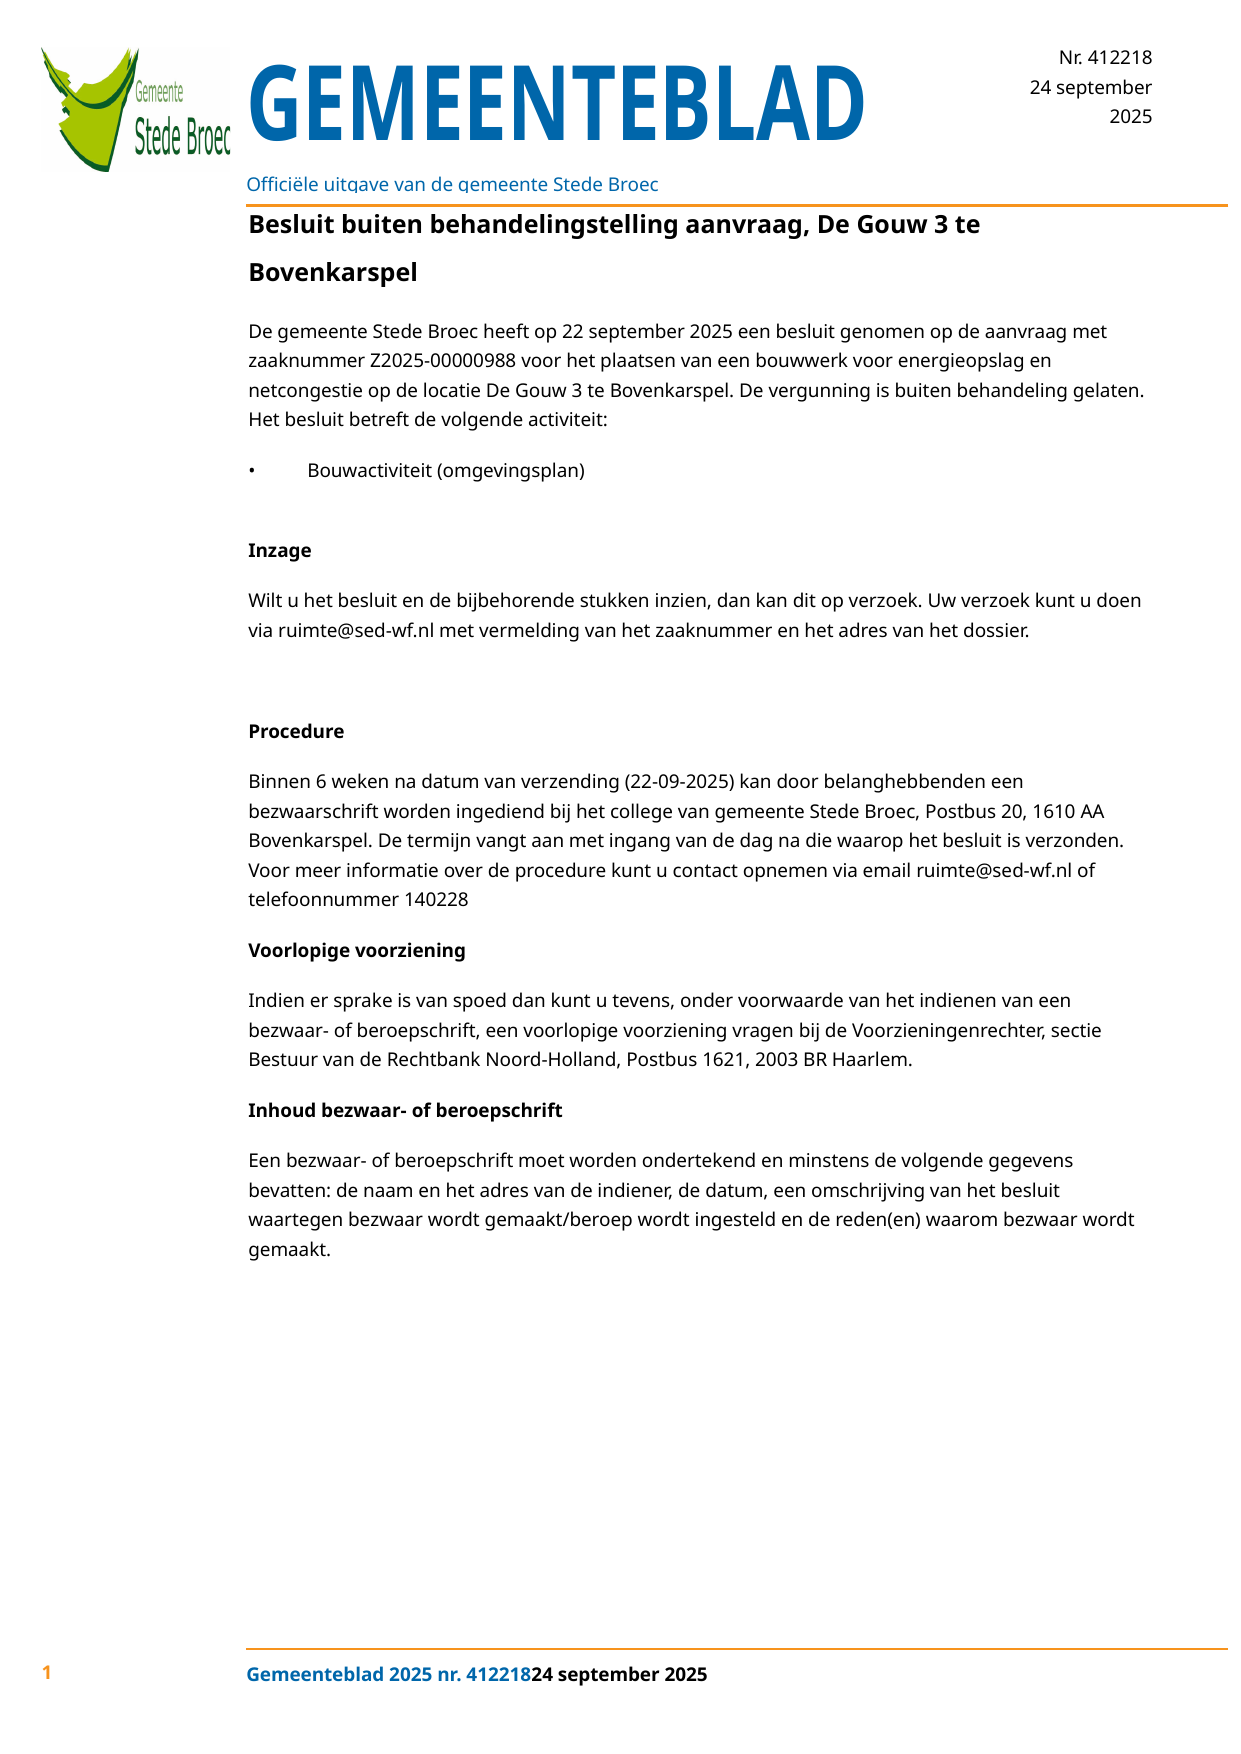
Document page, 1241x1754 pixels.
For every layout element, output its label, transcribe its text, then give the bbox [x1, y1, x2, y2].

text Voorlopige voorziening [248, 937, 1152, 963]
text Binnen 6 weken na datum van verzending (22-09-2025) kan door belanghebbenden een bezwaarschrift worden ingediend bij het college van gemeente Stede Broec, Postbus 20, 1610 AA Bovenkarspel. De termijn vangt aan met ingang van de dag na die waarop het besluit is verzonden. Voor meer informatie over de procedure kunt u contact opnemen via email ruimte@sed-wf.nl of telefoonnummer 140228 [248, 768, 1152, 912]
text Een bezwaar- of beroepschrift moet worden ondertekend en minstens de volgende gegevens bevatten: de naam en het adres van de indiener, de datum, een omschrijving van het besluit waartegen bezwaar wordt gemaakt/beroep wordt ingesteld en de reden(en) waarom bezwaar wordt gemaakt. [248, 1147, 1152, 1262]
picture [41, 47, 231, 172]
text Wilt u het besluit en de bijbehorende stukken inzien, dan kan dit op verzoek. Uw verzoek kunt u doen via ruimte@sed-wf.nl met vermelding van het zaaknummer en het adres van het dossier. [248, 587, 1152, 643]
text Inzage [248, 537, 1152, 563]
text Besluit buiten behandelingstelling aanvraag, De Gouw 3 te Bovenkarspel [248, 207, 1152, 288]
text Procedure [248, 718, 1152, 744]
text Indien er sprake is van spoed dan kunt u tevens, onder voorwaarde van het indienen van een bezwaar- of beroepschrift, een voorlopige voorziening vragen bij de Voorzieningenrechter, sectie Bestuur van de Rechtbank Noord-Holland, Postbus 1621, 2003 BR Haarlem. [248, 987, 1152, 1072]
text De gemeente Stede Broec heeft op 22 september 2025 een besluit genomen op de aanvraag met zaaknummer Z2025-00000988 voor het plaatsen van een bouwwerk voor energieopslag en netcongestie op de locatie De Gouw 3 te Bovenkarspel. De vergunning is buiten behandeling gelaten. Het besluit betreft de volgende activiteit: [248, 318, 1152, 432]
text Inhoud bezwaar- of beroepschrift [248, 1097, 1152, 1123]
list Bouwactiviteit (omgevingsplan) [248, 457, 1152, 483]
